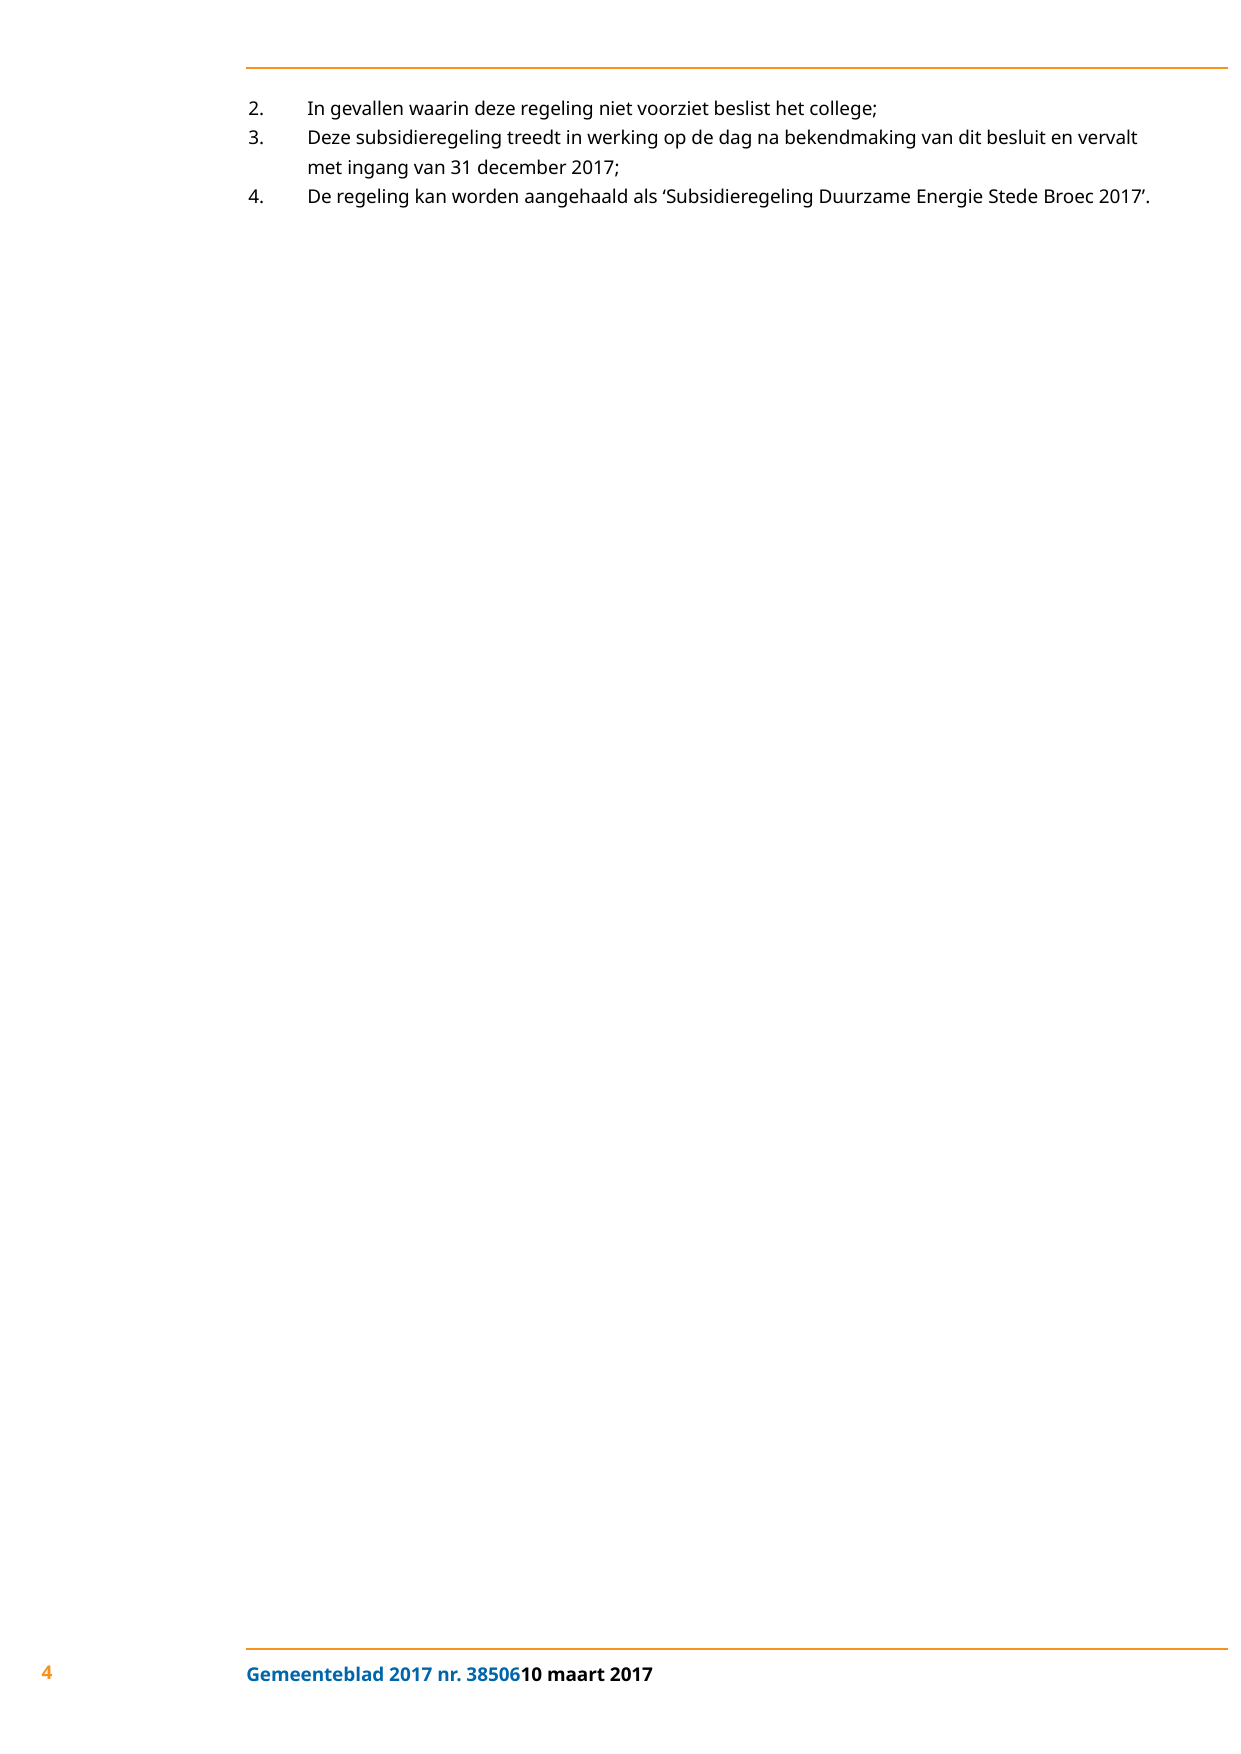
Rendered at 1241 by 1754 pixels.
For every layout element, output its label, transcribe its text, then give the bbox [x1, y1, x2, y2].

list In gevallen waarin deze regeling niet voorziet beslist het college; [248, 95, 1152, 121]
list De regeling kan worden aangehaald als ‘Subsidieregeling Duurzame Energie Stede Broec 2017’. [248, 183, 1152, 209]
picture [41, 47, 231, 172]
list Deze subsidieregeling treedt in werking op de dag na bekendmaking van dit besluit en vervalt met ingang van 31 december 2017; [248, 124, 1152, 180]
